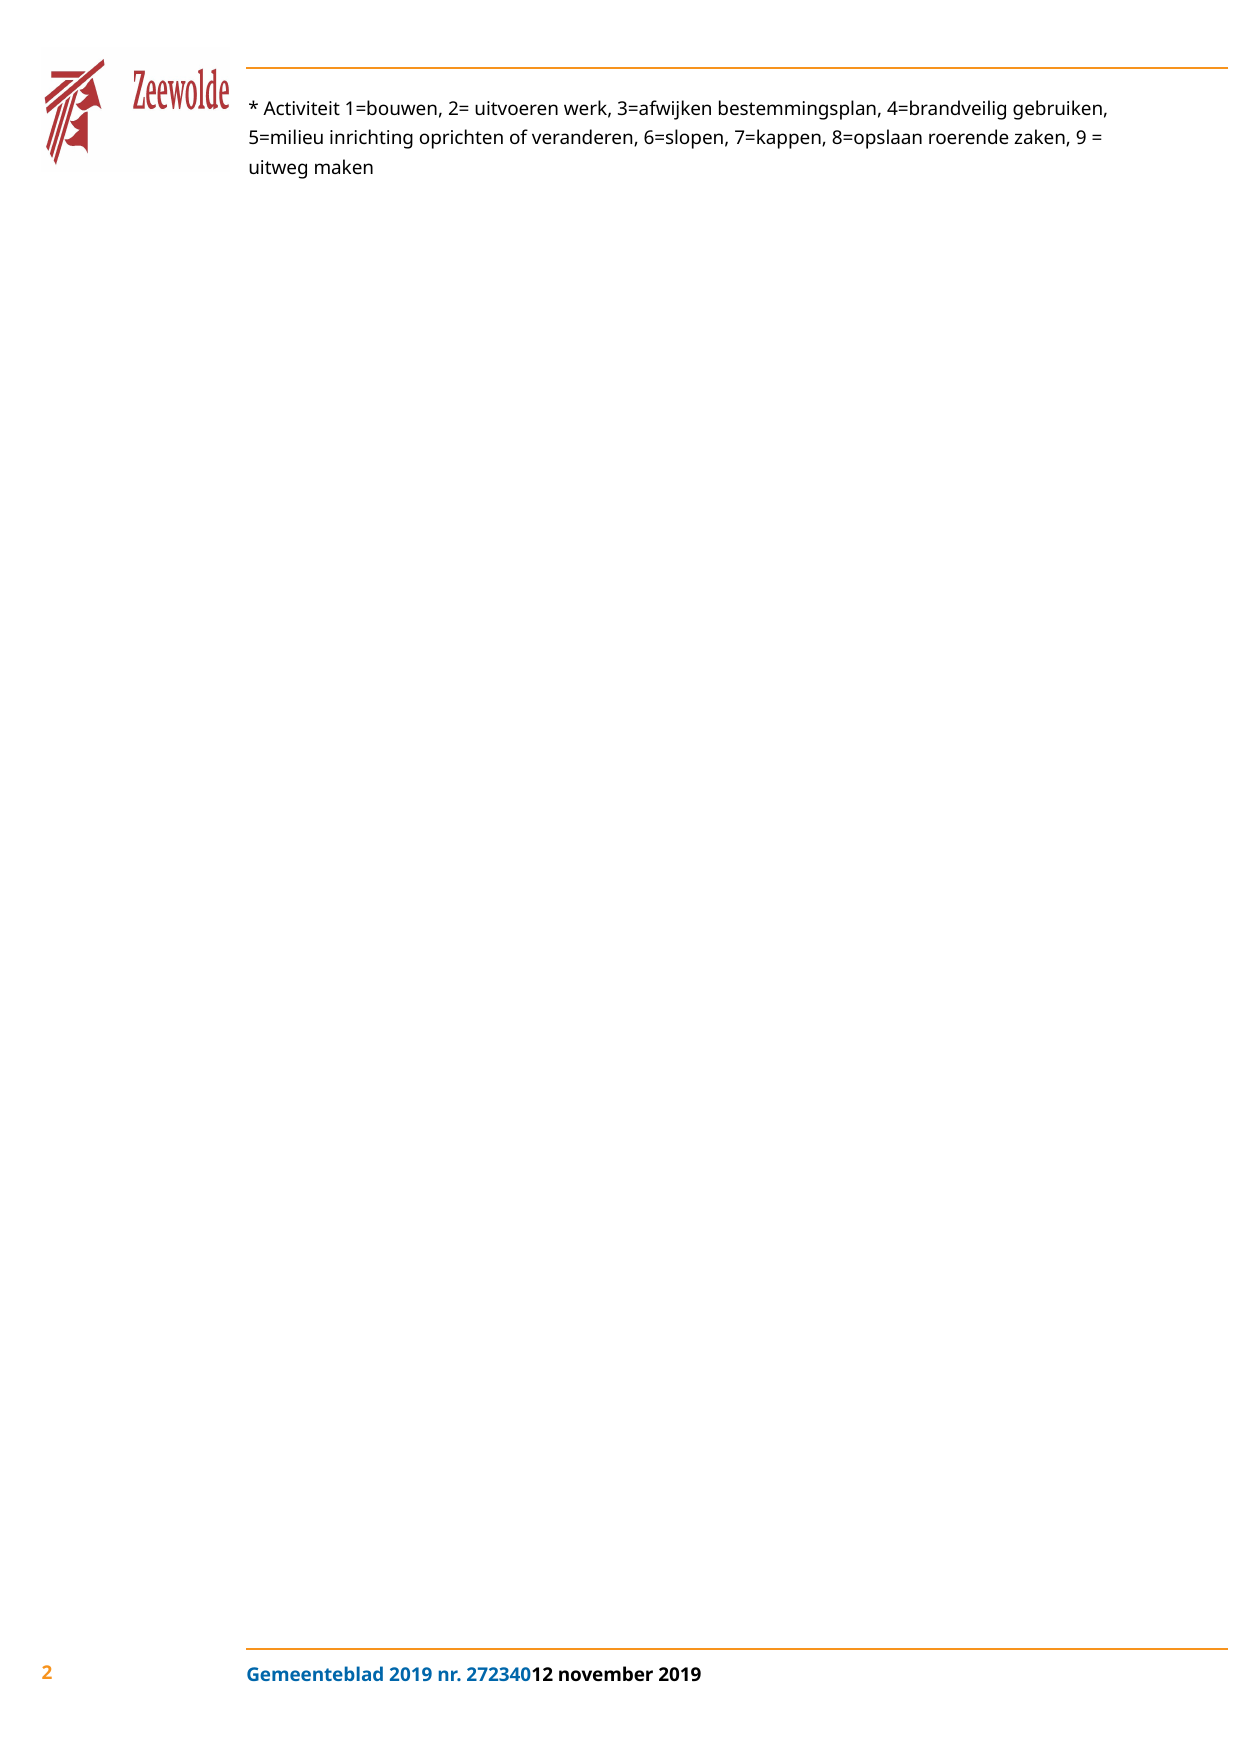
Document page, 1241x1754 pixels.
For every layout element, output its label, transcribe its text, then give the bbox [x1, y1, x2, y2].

picture [41, 47, 231, 172]
text * Activiteit 1=bouwen, 2= uitvoeren werk, 3=afwijken bestemmingsplan, 4=brandveilig gebruiken, 5=milieu inrichting oprichten of veranderen, 6=slopen, 7=kappen, 8=opslaan roerende zaken, 9 = uitweg maken [248, 95, 1152, 180]
